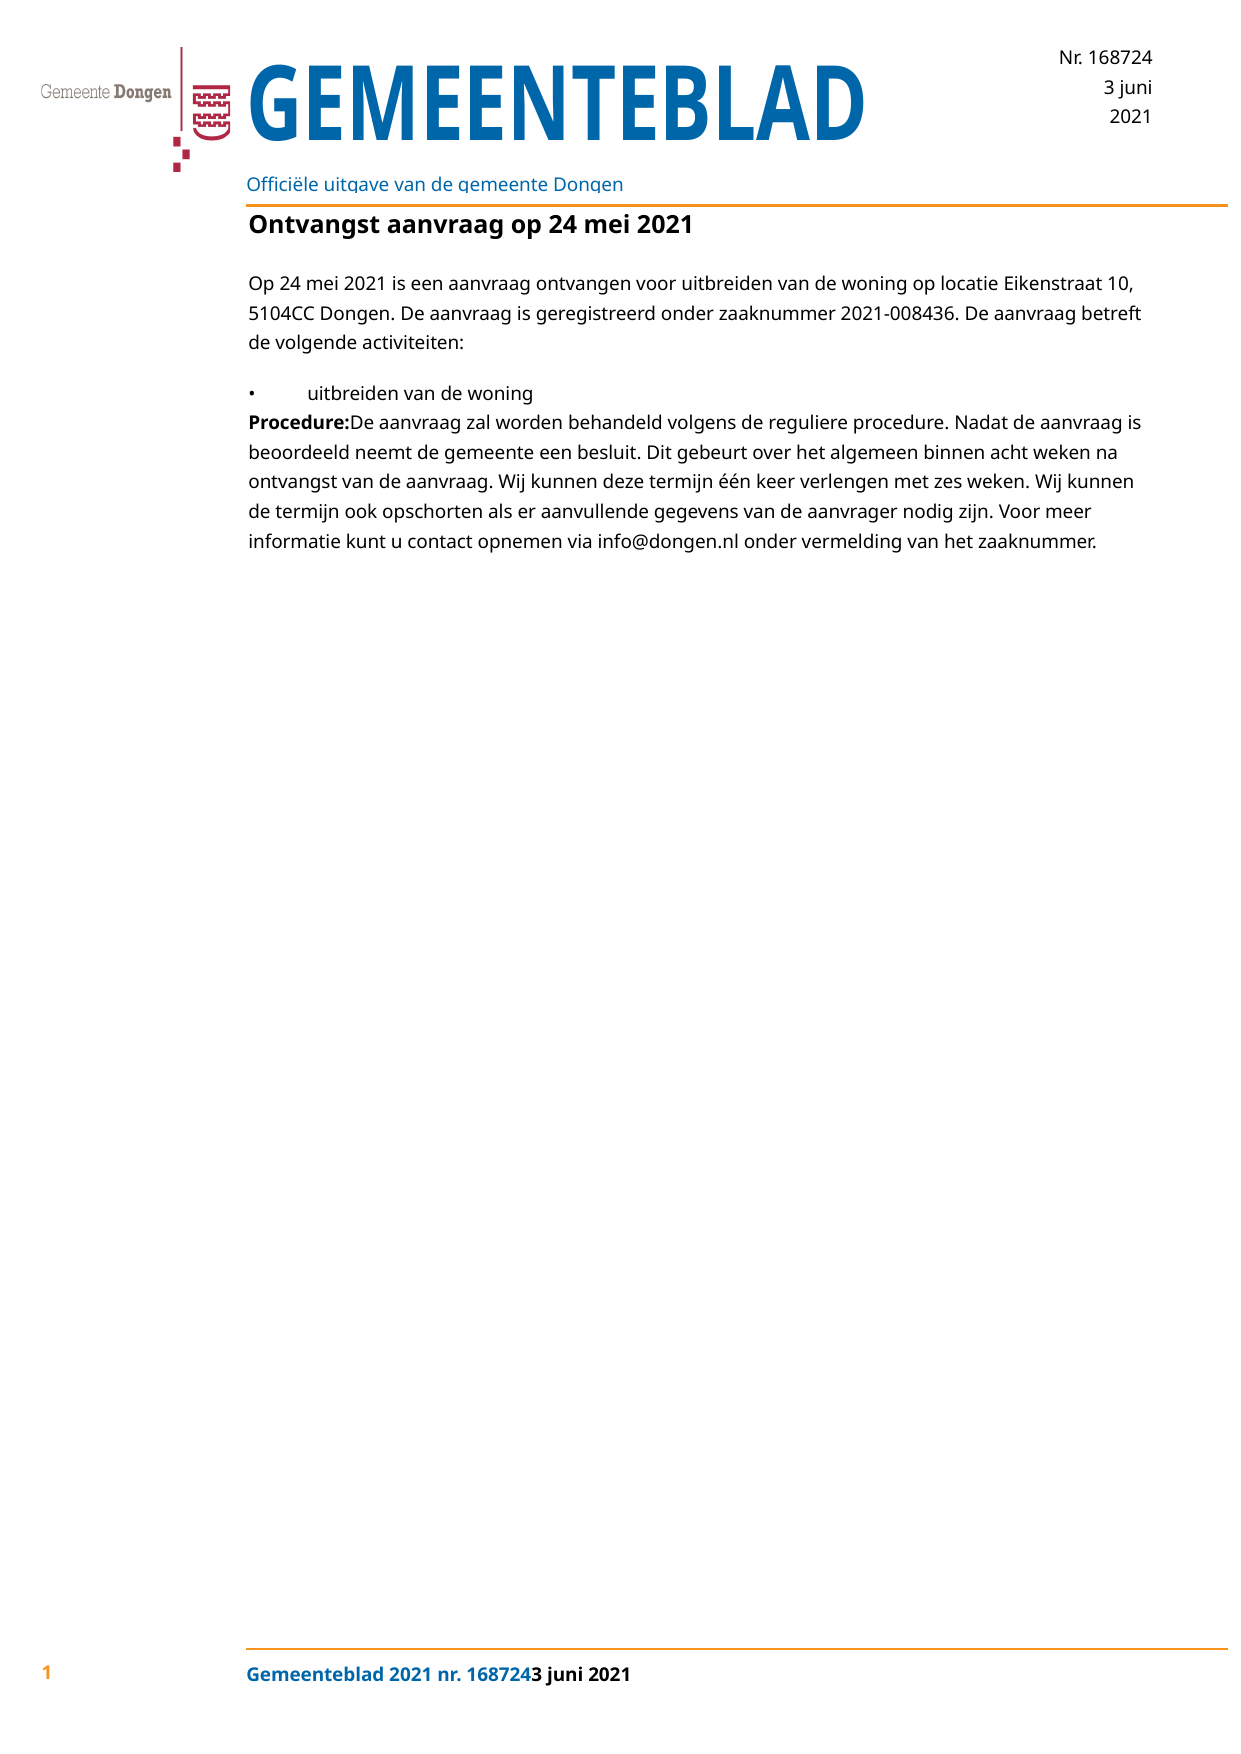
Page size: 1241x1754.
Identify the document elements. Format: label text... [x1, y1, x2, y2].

text Ontvangst aanvraag op 24 mei 2021 [248, 207, 1152, 241]
picture [41, 47, 231, 172]
text Procedure:De aanvraag zal worden behandeld volgens de reguliere procedure. Nadat de aanvraag is beoordeeld neemt de gemeente een besluit. Dit gebeurt over het algemeen binnen acht weken na ontvangst van de aanvraag. Wij kunnen deze termijn één keer verlengen met zes weken. Wij kunnen de termijn ook opschorten als er aanvullende gegevens van de aanvrager nodig zijn. Voor meer informatie kunt u contact opnemen via info@dongen.nl onder vermelding van het zaaknummer. [248, 409, 1152, 553]
list uitbreiden van de woning [248, 380, 1152, 406]
text Op 24 mei 2021 is een aanvraag ontvangen voor uitbreiden van de woning op locatie Eikenstraat 10, 5104CC Dongen. De aanvraag is geregistreerd onder zaaknummer 2021-008436. De aanvraag betreft de volgende activiteiten: [248, 270, 1152, 355]
